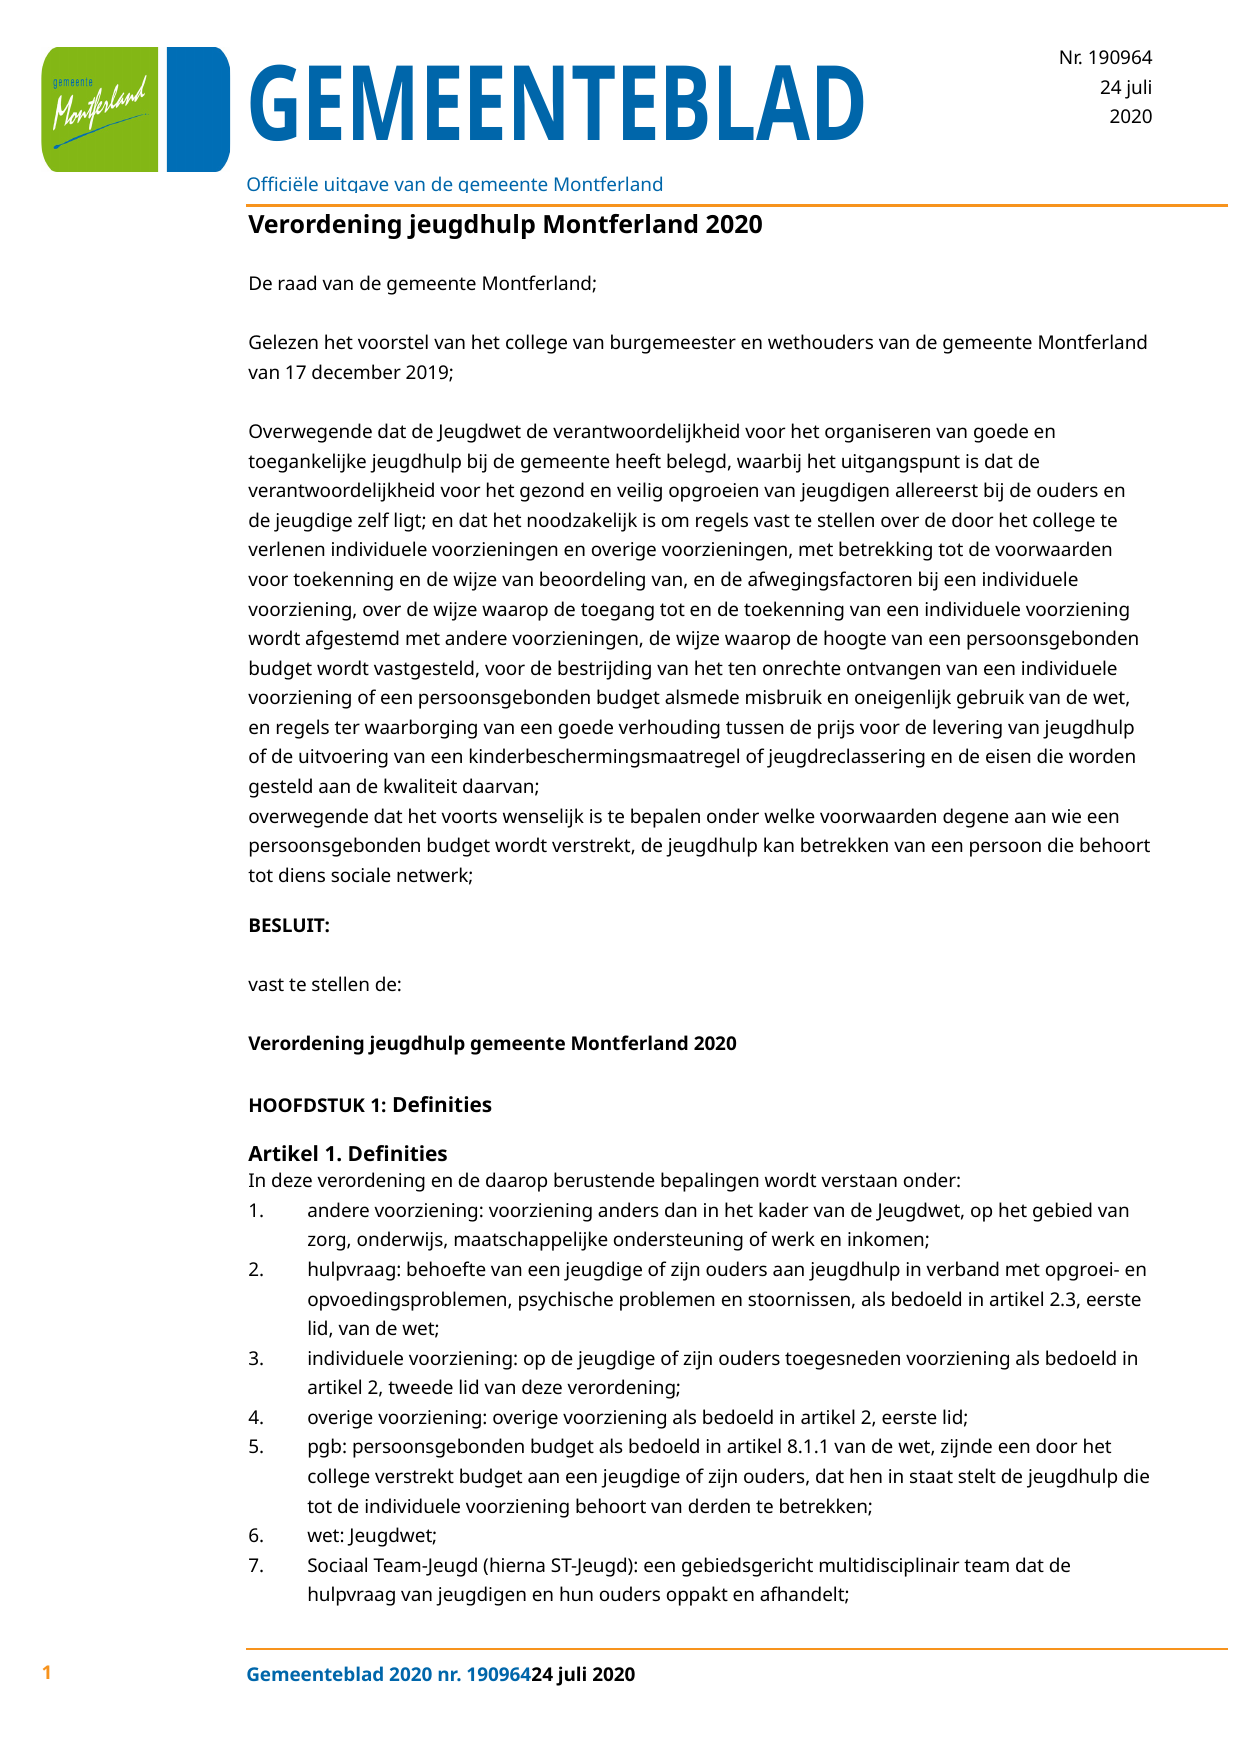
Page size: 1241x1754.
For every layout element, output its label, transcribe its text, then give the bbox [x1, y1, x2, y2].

text Verordening jeugdhulp Montferland 2020 [248, 207, 1152, 241]
list individuele voorziening: op de jeugdige of zijn ouders toegesneden voorziening als bedoeld in artikel 2, tweede lid van deze verordening; [248, 1345, 1152, 1400]
text In deze verordening en de daarop berustende bepalingen wordt verstaan onder: [248, 1167, 1152, 1193]
text BESLUIT: [248, 912, 1152, 938]
list andere voorziening: voorziening anders dan in het kader van de Jeugdwet, op het gebied van zorg, onderwijs, maatschappelijke ondersteuning of werk en inkomen; [248, 1197, 1152, 1252]
list overige voorziening: overige voorziening als bedoeld in artikel 2, eerste lid; [248, 1404, 1152, 1430]
list wet: Jeugdwet; [248, 1522, 1152, 1548]
list hulpvraag: behoefte van een jeugdige of zijn ouders aan jeugdhulp in verband met opgroei- en opvoedingsproblemen, psychische problemen en stoornissen, als bedoeld in artikel 2.3, eerste lid, van de wet; [248, 1256, 1152, 1341]
text vast te stellen de: [248, 971, 1152, 997]
text overwegende dat het voorts wenselijk is te bepalen onder welke voorwaarden degene aan wie een persoonsgebonden budget wordt verstrekt, de jeugdhulp kan betrekken van een persoon die behoort tot diens sociale netwerk; [248, 803, 1152, 888]
text Verordening jeugdhulp gemeente Montferland 2020 [248, 1031, 1152, 1056]
list Sociaal Team-Jeugd (hierna ST-Jeugd): een gebiedsgericht multidisciplinair team dat de hulpvraag van jeugdigen en hun ouders oppakt en afhandelt; [248, 1552, 1152, 1607]
text HOOFDSTUK 1: Definities [248, 1090, 1152, 1118]
text Gelezen het voorstel van het college van burgemeester en wethouders van de gemeente Montferland van 17 december 2019; [248, 329, 1152, 385]
text Artikel 1. Definities [248, 1139, 1152, 1167]
list pgb: persoonsgebonden budget als bedoeld in artikel 8.1.1 van de wet, zijnde een door het college verstrekt budget aan een jeugdige of zijn ouders, dat hen in staat stelt de jeugdhulp die tot de individuele voorziening behoort van derden te betrekken; [248, 1434, 1152, 1519]
picture [41, 47, 231, 172]
text De raad van de gemeente Montferland; [248, 270, 1152, 296]
text Overwegende dat de Jeugdwet de verantwoordelijkheid voor het organiseren van goede en toegankelijke jeugdhulp bij de gemeente heeft belegd, waarbij het uitgangspunt is dat de verantwoordelijkheid voor het gezond en veilig opgroeien van jeugdigen allereerst bij de ouders en de jeugdige zelf ligt; en dat het noodzakelijk is om regels vast te stellen over de door het college te verlenen individuele voorzieningen en overige voorzieningen, met betrekking tot de voorwaarden voor toekenning en de wijze van beoordeling van, en de afwegingsfactoren bij een individuele voorziening, over de wijze waarop de toegang tot en de toekenning van een individuele voorziening wordt afgestemd met andere voorzieningen, de wijze waarop de hoogte van een persoonsgebonden budget wordt vastgesteld, voor de bestrijding van het ten onrechte ontvangen van een individuele voorziening of een persoonsgebonden budget alsmede misbruik en oneigenlijk gebruik van de wet, en regels ter waarborging van een goede verhouding tussen de prijs voor de levering van jeugdhulp of de uitvoering van een kinderbeschermingsmaatregel of jeugdreclassering en de eisen die worden gesteld aan de kwaliteit daarvan; [248, 418, 1152, 799]
